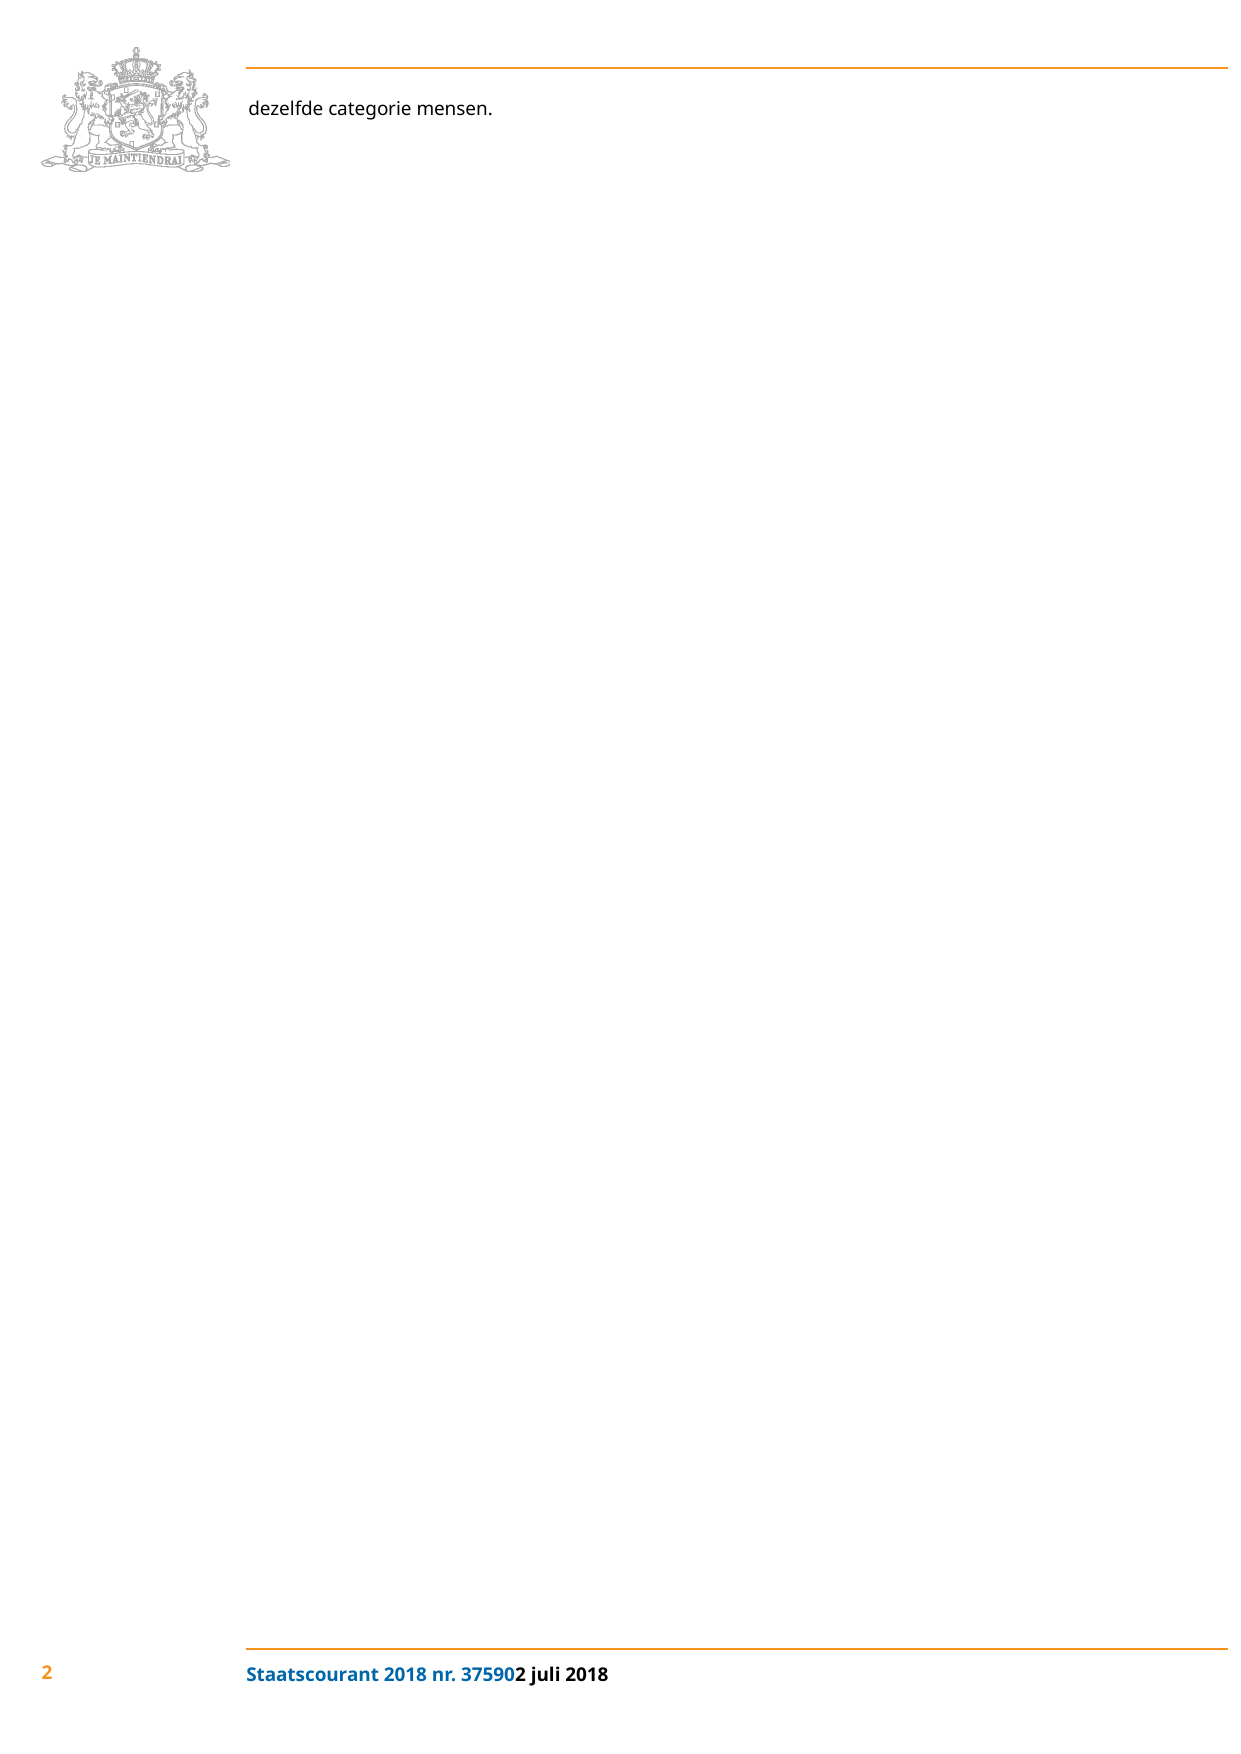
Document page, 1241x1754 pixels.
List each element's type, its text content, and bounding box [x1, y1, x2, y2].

text dezelfde categorie mensen. [248, 95, 1152, 121]
picture [41, 47, 231, 172]
